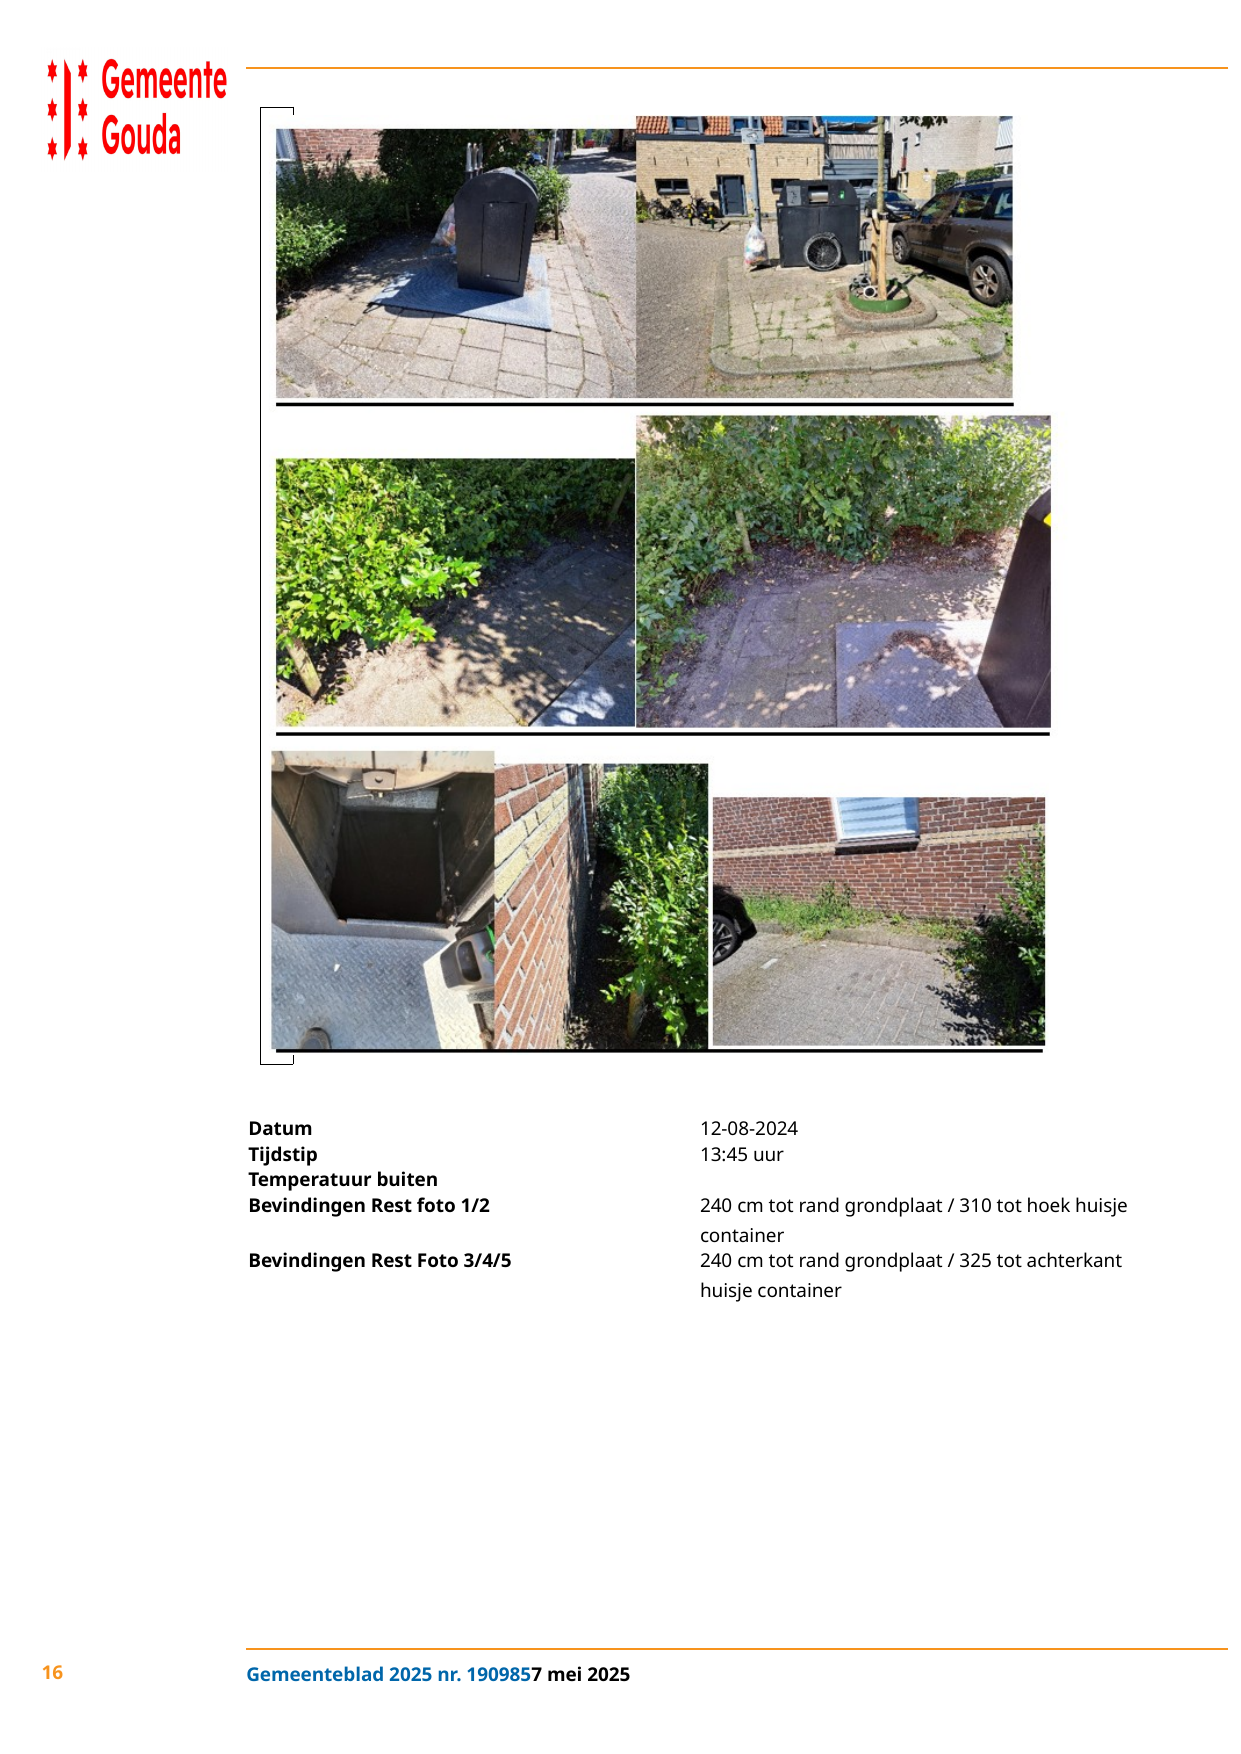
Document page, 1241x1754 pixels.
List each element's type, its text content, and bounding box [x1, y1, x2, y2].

table_cell Bevindingen Rest foto 1/2 [248, 1192, 700, 1247]
table_header 12-08-2024 [700, 1115, 1152, 1141]
table_cell [700, 1166, 1152, 1192]
table_cell Temperatuur buiten [248, 1166, 700, 1192]
table_cell Tijdstip [248, 1141, 700, 1166]
table_cell Bevindingen Rest Foto 3/4/5 [248, 1248, 700, 1303]
table_cell 240 cm tot rand grondplaat / 310 tot hoek huisje container [700, 1192, 1152, 1247]
table_cell [700, 1303, 1152, 1328]
table_cell [248, 1303, 700, 1328]
picture [268, 115, 1173, 1055]
picture [41, 47, 231, 172]
table_cell 240 cm tot rand grondplaat / 325 tot achterkant huisje container [700, 1248, 1152, 1303]
table_header Datum [248, 1115, 700, 1141]
table_cell 13:45 uur [700, 1141, 1152, 1166]
